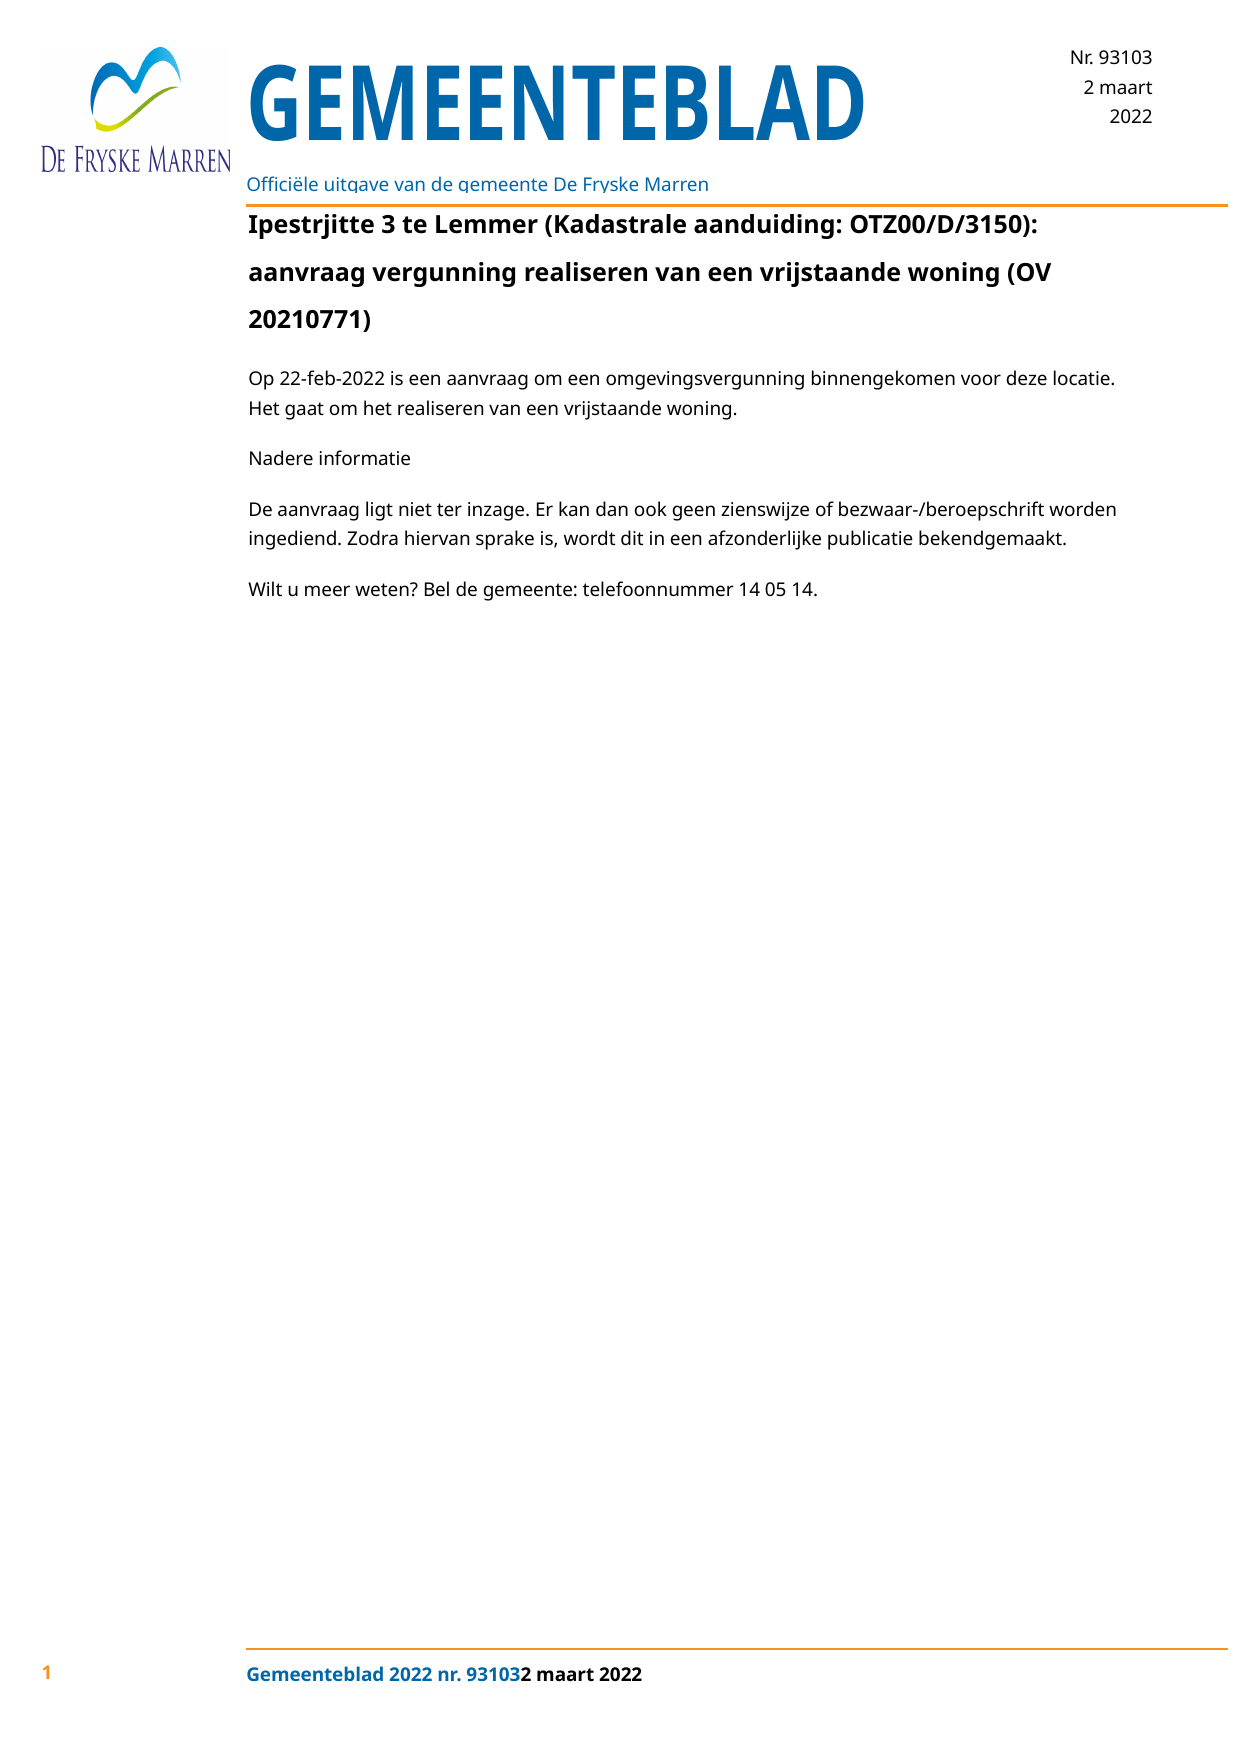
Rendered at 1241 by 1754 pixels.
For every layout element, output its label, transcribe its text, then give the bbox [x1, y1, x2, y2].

picture [41, 47, 231, 172]
text Wilt u meer weten? Bel de gemeente: telefoonnummer 14 05 14. [248, 576, 1152, 602]
text Nadere informatie [248, 446, 1152, 471]
text Ipestrjitte 3 te Lemmer (Kadastrale aanduiding: OTZ00/D/3150): aanvraag vergunning realiseren van een vrijstaande woning (OV 20210771) [248, 207, 1152, 336]
text De aanvraag ligt niet ter inzage. Er kan dan ook geen zienswijze of bezwaar-/beroepschrift worden ingediend. Zodra hiervan sprake is, wordt dit in een afzonderlijke publicatie bekendgemaakt. [248, 496, 1152, 551]
text Op 22-feb-2022 is een aanvraag om een omgevingsvergunning binnengekomen voor deze locatie. Het gaat om het realiseren van een vrijstaande woning. [248, 366, 1152, 421]
